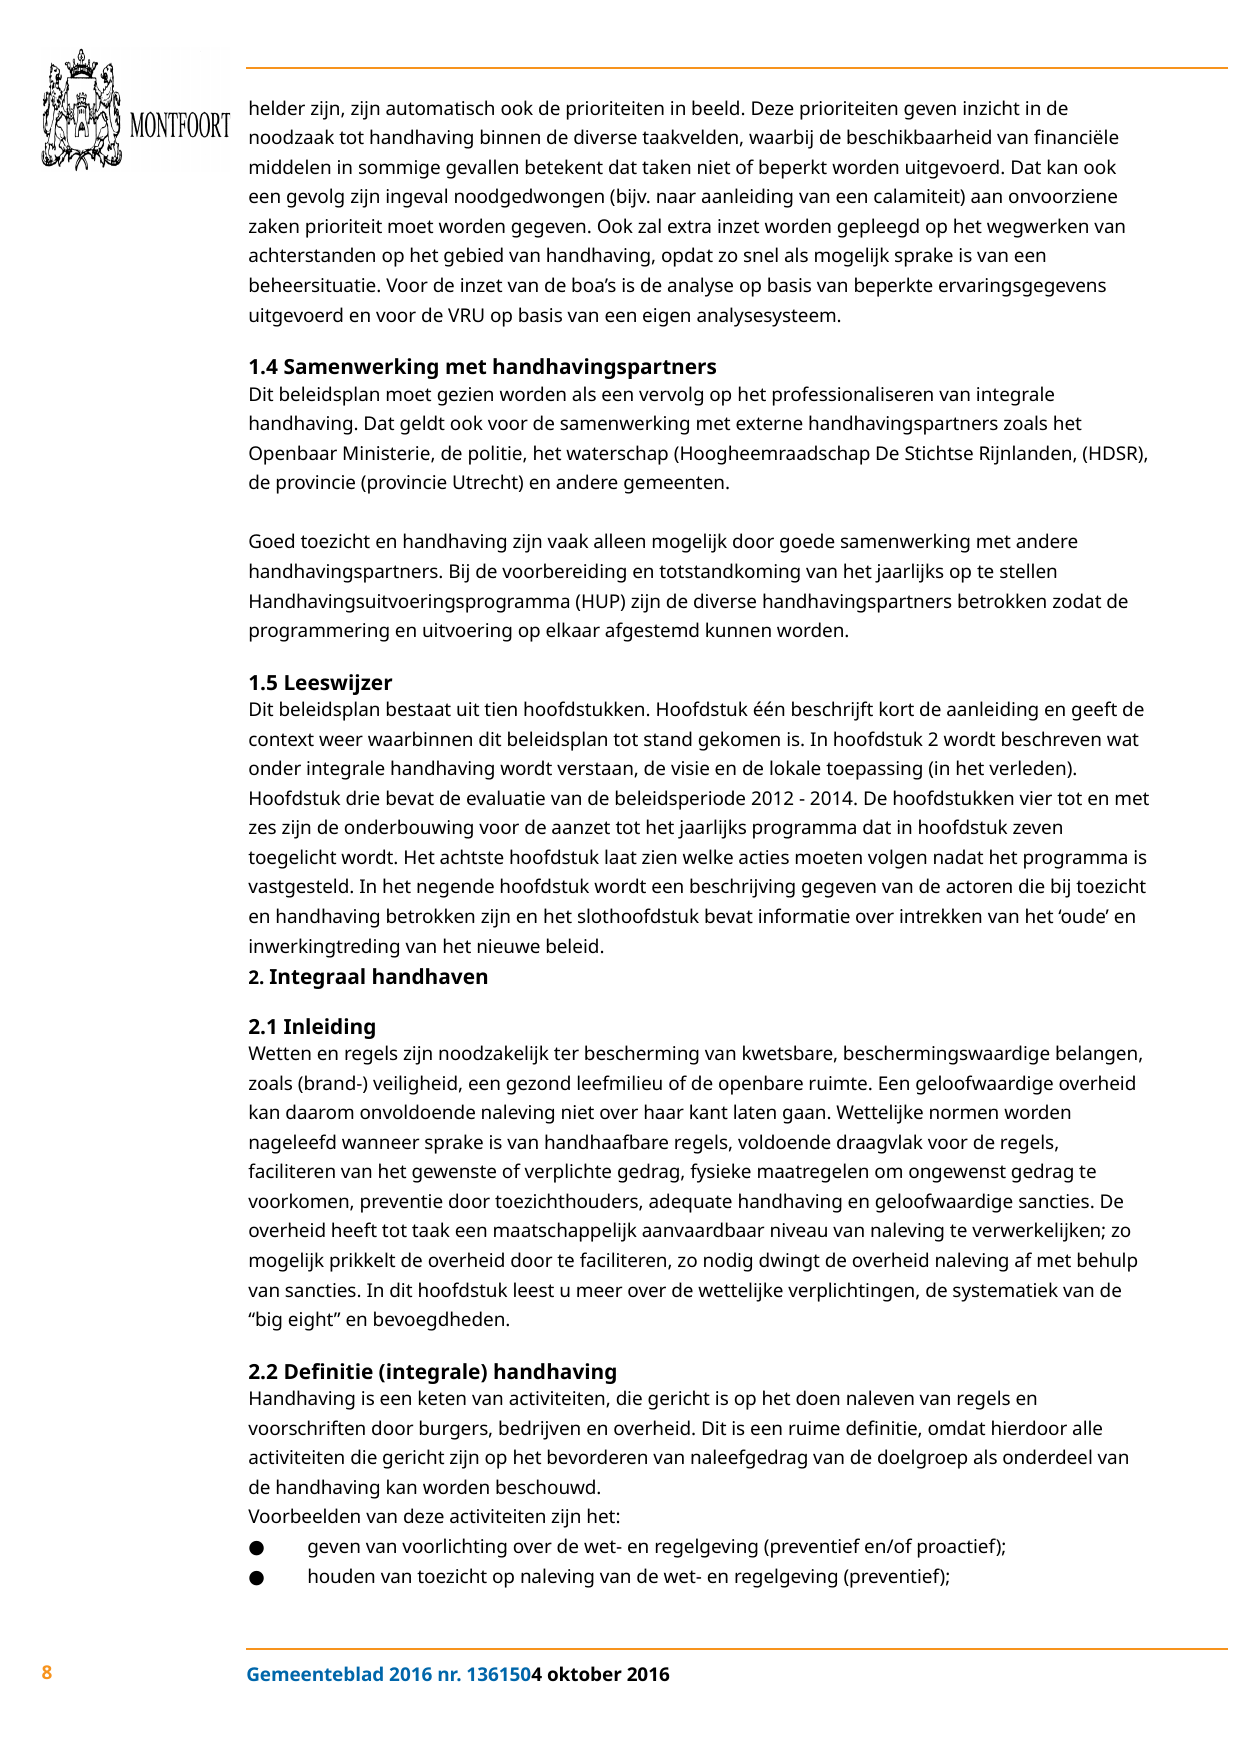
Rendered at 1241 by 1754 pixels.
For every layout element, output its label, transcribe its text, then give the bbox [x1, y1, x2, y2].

text Dit beleidsplan moet gezien worden als een vervolg op het professionaliseren van integrale handhaving. Dat geldt ook voor de samenwerking met externe handhavingspartners zoals het Openbaar Ministerie, de politie, het waterschap (Hoogheemraadschap De Stichtse Rijnlanden, (HDSR), de provincie (provincie Utrecht) en andere gemeenten. [248, 381, 1152, 495]
text 1.4 Samenwerking met handhavingspartners [248, 352, 1152, 381]
text 2.2 Definitie (integrale) handhaving [248, 1357, 1152, 1385]
text Dit beleidsplan bestaat uit tien hoofdstukken. Hoofdstuk één beschrijft kort de aanleiding en geeft de context weer waarbinnen dit beleidsplan tot stand gekomen is. In hoofdstuk 2 wordt beschreven wat onder integrale handhaving wordt verstaan, de visie en de lokale toepassing (in het verleden). Hoofdstuk drie bevat de evaluatie van de beleidsperiode 2012 - 2014. De hoofdstukken vier tot en met zes zijn de onderbouwing voor de aanzet tot het jaarlijks programma dat in hoofdstuk zeven toegelicht wordt. Het achtste hoofdstuk laat zien welke acties moeten volgen nadat het programma is vastgesteld. In het negende hoofdstuk wordt een beschrijving gegeven van de actoren die bij toezicht en handhaving betrokken zijn en het slothoofdstuk bevat informatie over intrekken van het ‘oude’ en inwerkingtreding van het nieuwe beleid. [248, 696, 1152, 959]
list geven van voorlichting over de wet- en regelgeving (preventief en/of proactief); [248, 1533, 1152, 1559]
text Voorbeelden van deze activiteiten zijn het: [248, 1504, 1152, 1529]
list houden van toezicht op naleving van de wet- en regelgeving (preventief); [248, 1563, 1152, 1588]
text 1.5 Leeswijzer [248, 668, 1152, 696]
picture [41, 47, 231, 172]
text 2.1 Inleiding [248, 1012, 1152, 1040]
text Goed toezicht en handhaving zijn vaak alleen mogelijk door goede samenwerking met andere handhavingspartners. Bij de voorbereiding en totstandkoming van het jaarlijks op te stellen Handhavingsuitvoeringsprogramma (HUP) zijn de diverse handhavingspartners betrokken zodat de programmering en uitvoering op elkaar afgestemd kunnen worden. [248, 529, 1152, 643]
text 2. Integraal handhaven [248, 962, 1152, 991]
text Handhaving is een keten van activiteiten, die gericht is op het doen naleven van regels en voorschriften door burgers, bedrijven en overheid. Dit is een ruime definitie, omdat hierdoor alle activiteiten die gericht zijn op het bevorderen van naleefgedrag van de doelgroep als onderdeel van de handhaving kan worden beschouwd. [248, 1385, 1152, 1500]
text helder zijn, zijn automatisch ook de prioriteiten in beeld. Deze prioriteiten geven inzicht in de noodzaak tot handhaving binnen de diverse taakvelden, waarbij de beschikbaarheid van financiële middelen in sommige gevallen betekent dat taken niet of beperkt worden uitgevoerd. Dat kan ook een gevolg zijn ingeval noodgedwongen (bijv. naar aanleiding van een calamiteit) aan onvoorziene zaken prioriteit moet worden gegeven. Ook zal extra inzet worden gepleegd op het wegwerken van achterstanden op het gebied van handhaving, opdat zo snel als mogelijk sprake is van een beheersituatie. Voor de inzet van de boa’s is de analyse op basis van beperkte ervaringsgegevens uitgevoerd en voor de VRU op basis van een eigen analysesysteem. [248, 95, 1152, 328]
text Wetten en regels zijn noodzakelijk ter bescherming van kwetsbare, beschermingswaardige belangen, zoals (brand-) veiligheid, een gezond leefmilieu of de openbare ruimte. Een geloofwaardige overheid kan daarom onvoldoende naleving niet over haar kant laten gaan. Wettelijke normen worden nageleefd wanneer sprake is van handhaafbare regels, voldoende draagvlak voor de regels, faciliteren van het gewenste of verplichte gedrag, fysieke maatregelen om ongewenst gedrag te voorkomen, preventie door toezichthouders, adequate handhaving en geloofwaardige sancties. De overheid heeft tot taak een maatschappelijk aanvaardbaar niveau van naleving te verwerkelijken; zo mogelijk prikkelt de overheid door te faciliteren, zo nodig dwingt de overheid naleving af met behulp van sancties. In dit hoofdstuk leest u meer over de wettelijke verplichtingen, de systematiek van de “big eight” en bevoegdheden. [248, 1040, 1152, 1332]
